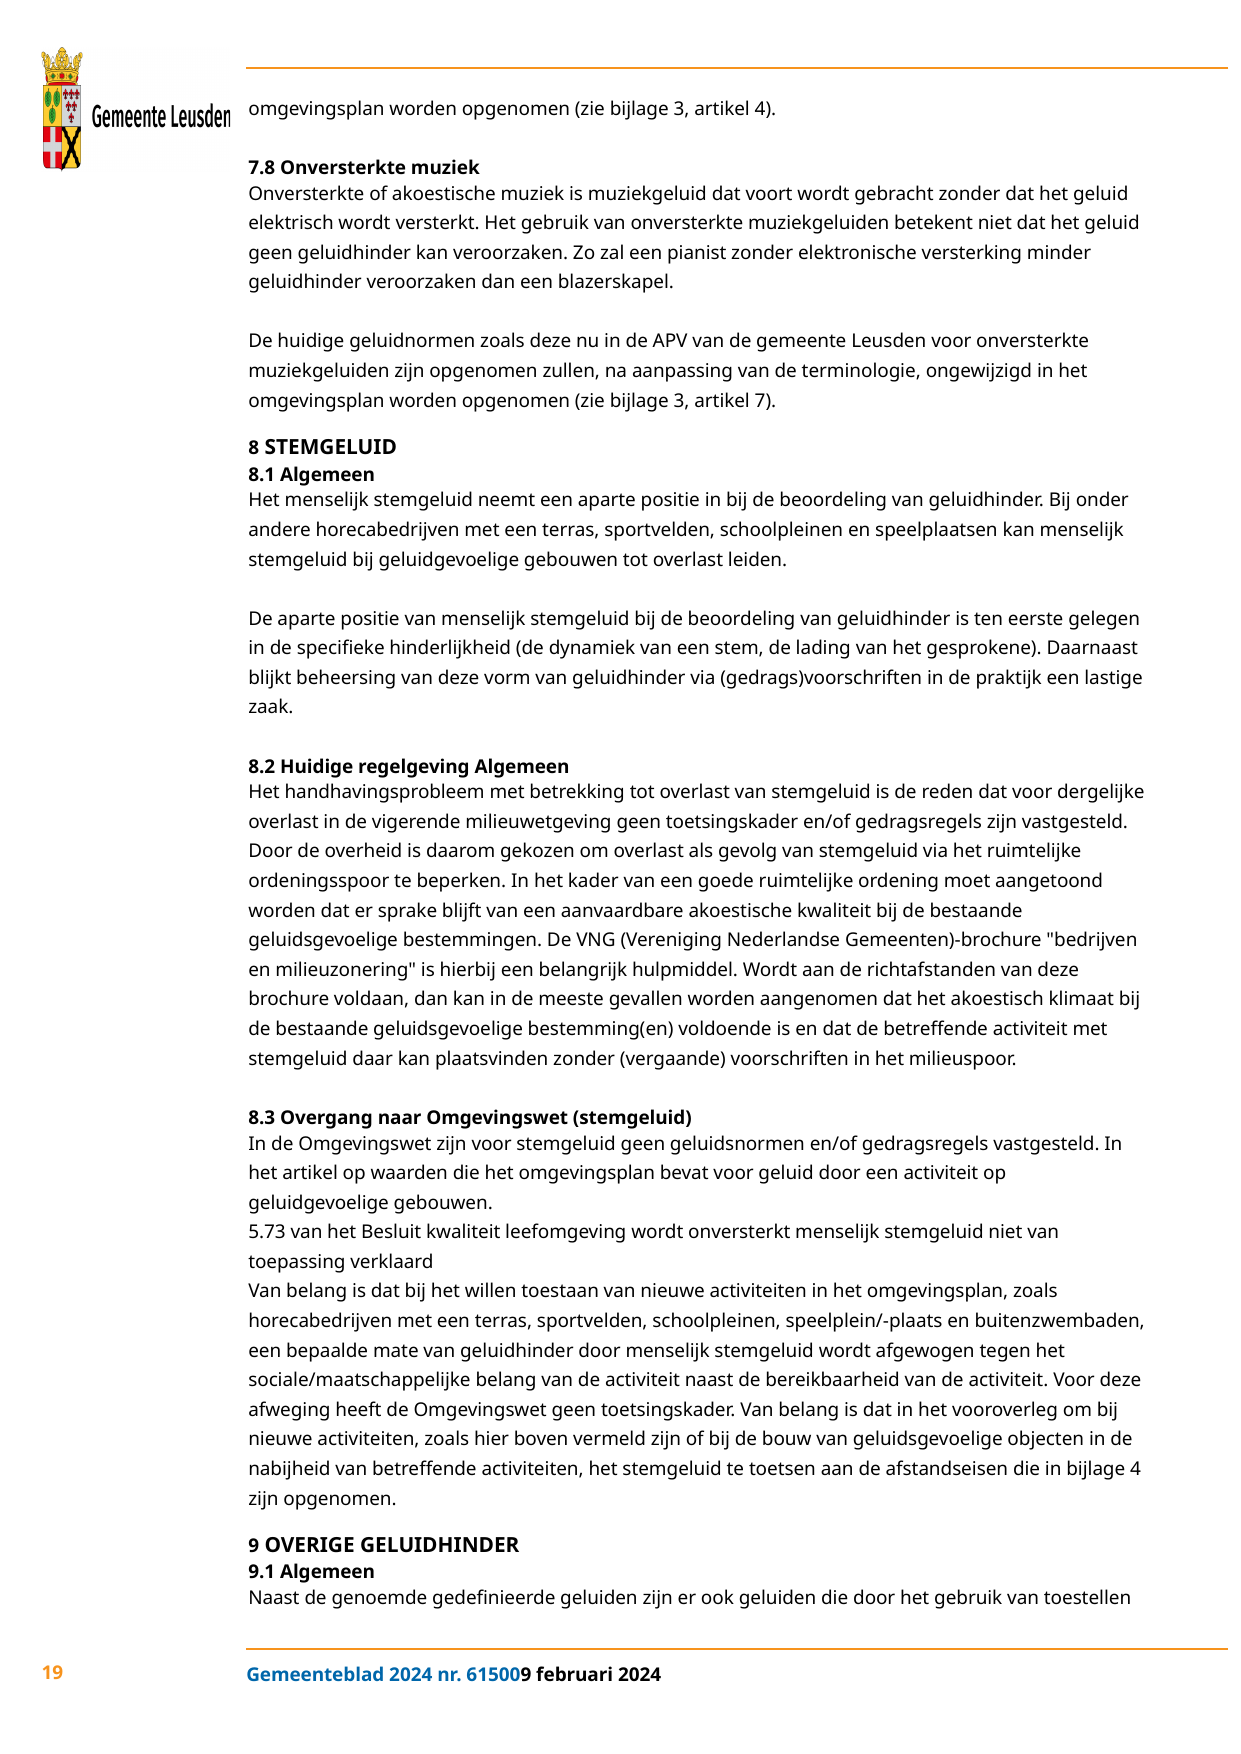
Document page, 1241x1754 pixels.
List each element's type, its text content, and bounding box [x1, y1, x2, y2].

text Naast de genoemde gedefinieerde geluiden zijn er ook geluiden die door het gebruik van toestellen [248, 1584, 1152, 1610]
text 9 OVERIGE GELUIDHINDER [248, 1530, 1152, 1559]
text 8.1 Algemeen [248, 461, 1152, 487]
text Het menselijk stemgeluid neemt een aparte positie in bij de beoordeling van geluidhinder. Bij onder andere horecabedrijven met een terras, sportvelden, schoolpleinen en speelplaatsen kan menselijk stemgeluid bij geluidgevoelige gebouwen tot overlast leiden. [248, 487, 1152, 571]
text 9.1 Algemeen [248, 1559, 1152, 1584]
text omgevingsplan worden opgenomen (zie bijlage 3, artikel 4). [248, 95, 1152, 121]
text De aparte positie van menselijk stemgeluid bij de beoordeling van geluidhinder is ten eerste gelegen in de specifieke hinderlijkheid (de dynamiek van een stem, de lading van het gesprokene). Daarnaast blijkt beheersing van deze vorm van geluidhinder via (gedrags)voorschriften in de praktijk een lastige zaak. [248, 605, 1152, 719]
text 7.8 Onversterkte muziek [248, 154, 1152, 180]
text 8 STEMGELUID [248, 432, 1152, 461]
text In de Omgevingswet zijn voor stemgeluid geen geluidsnormen en/of gedragsregels vastgesteld. In het artikel op waarden die het omgevingsplan bevat voor geluid door een activiteit op geluidgevoelige gebouwen. [248, 1130, 1152, 1214]
text 8.2 Huidige regelgeving Algemeen [248, 753, 1152, 778]
text 8.3 Overgang naar Omgevingswet (stemgeluid) [248, 1104, 1152, 1130]
text Het handhavingsprobleem met betrekking tot overlast van stemgeluid is de reden dat voor dergelijke overlast in de vigerende milieuwetgeving geen toetsingskader en/of gedragsregels zijn vastgesteld. Door de overheid is daarom gekozen om overlast als gevolg van stemgeluid via het ruimtelijke ordeningsspoor te beperken. In het kader van een goede ruimtelijke ordening moet aangetoond worden dat er sprake blijft van een aanvaardbare akoestische kwaliteit bij de bestaande geluidsgevoelige bestemmingen. De VNG (Vereniging Nederlandse Gemeenten)-brochure "bedrijven en milieuzonering" is hierbij een belangrijk hulpmiddel. Wordt aan de richtafstanden van deze brochure voldaan, dan kan in de meeste gevallen worden aangenomen dat het akoestisch klimaat bij de bestaande geluidsgevoelige bestemming(en) voldoende is en dat de betreffende activiteit met stemgeluid daar kan plaatsvinden zonder (vergaande) voorschriften in het milieuspoor. [248, 778, 1152, 1071]
text Van belang is dat bij het willen toestaan van nieuwe activiteiten in het omgevingsplan, zoals horecabedrijven met een terras, sportvelden, schoolpleinen, speelplein/-plaats en buitenzwembaden, een bepaalde mate van geluidhinder door menselijk stemgeluid wordt afgewogen tegen het sociale/maatschappelijke belang van de activiteit naast de bereikbaarheid van de activiteit. Voor deze afweging heeft de Omgevingswet geen toetsingskader. Van belang is dat in het vooroverleg om bij nieuwe activiteiten, zoals hier boven vermeld zijn of bij de bouw van geluidsgevoelige objecten in de nabijheid van betreffende activiteiten, het stemgeluid te toetsen aan de afstandseisen die in bijlage 4 zijn opgenomen. [248, 1278, 1152, 1510]
picture [41, 47, 231, 172]
text De huidige geluidnormen zoals deze nu in de APV van de gemeente Leusden voor onversterkte muziekgeluiden zijn opgenomen zullen, na aanpassing van de terminologie, ongewijzigd in het omgevingsplan worden opgenomen (zie bijlage 3, artikel 7). [248, 328, 1152, 412]
text 5.73 van het Besluit kwaliteit leefomgeving wordt onversterkt menselijk stemgeluid niet van toepassing verklaard [248, 1218, 1152, 1274]
text Onversterkte of akoestische muziek is muziekgeluid dat voort wordt gebracht zonder dat het geluid elektrisch wordt versterkt. Het gebruik van onversterkte muziekgeluiden betekent niet dat het geluid geen geluidhinder kan veroorzaken. Zo zal een pianist zonder elektronische versterking minder geluidhinder veroorzaken dan een blazerskapel. [248, 180, 1152, 294]
